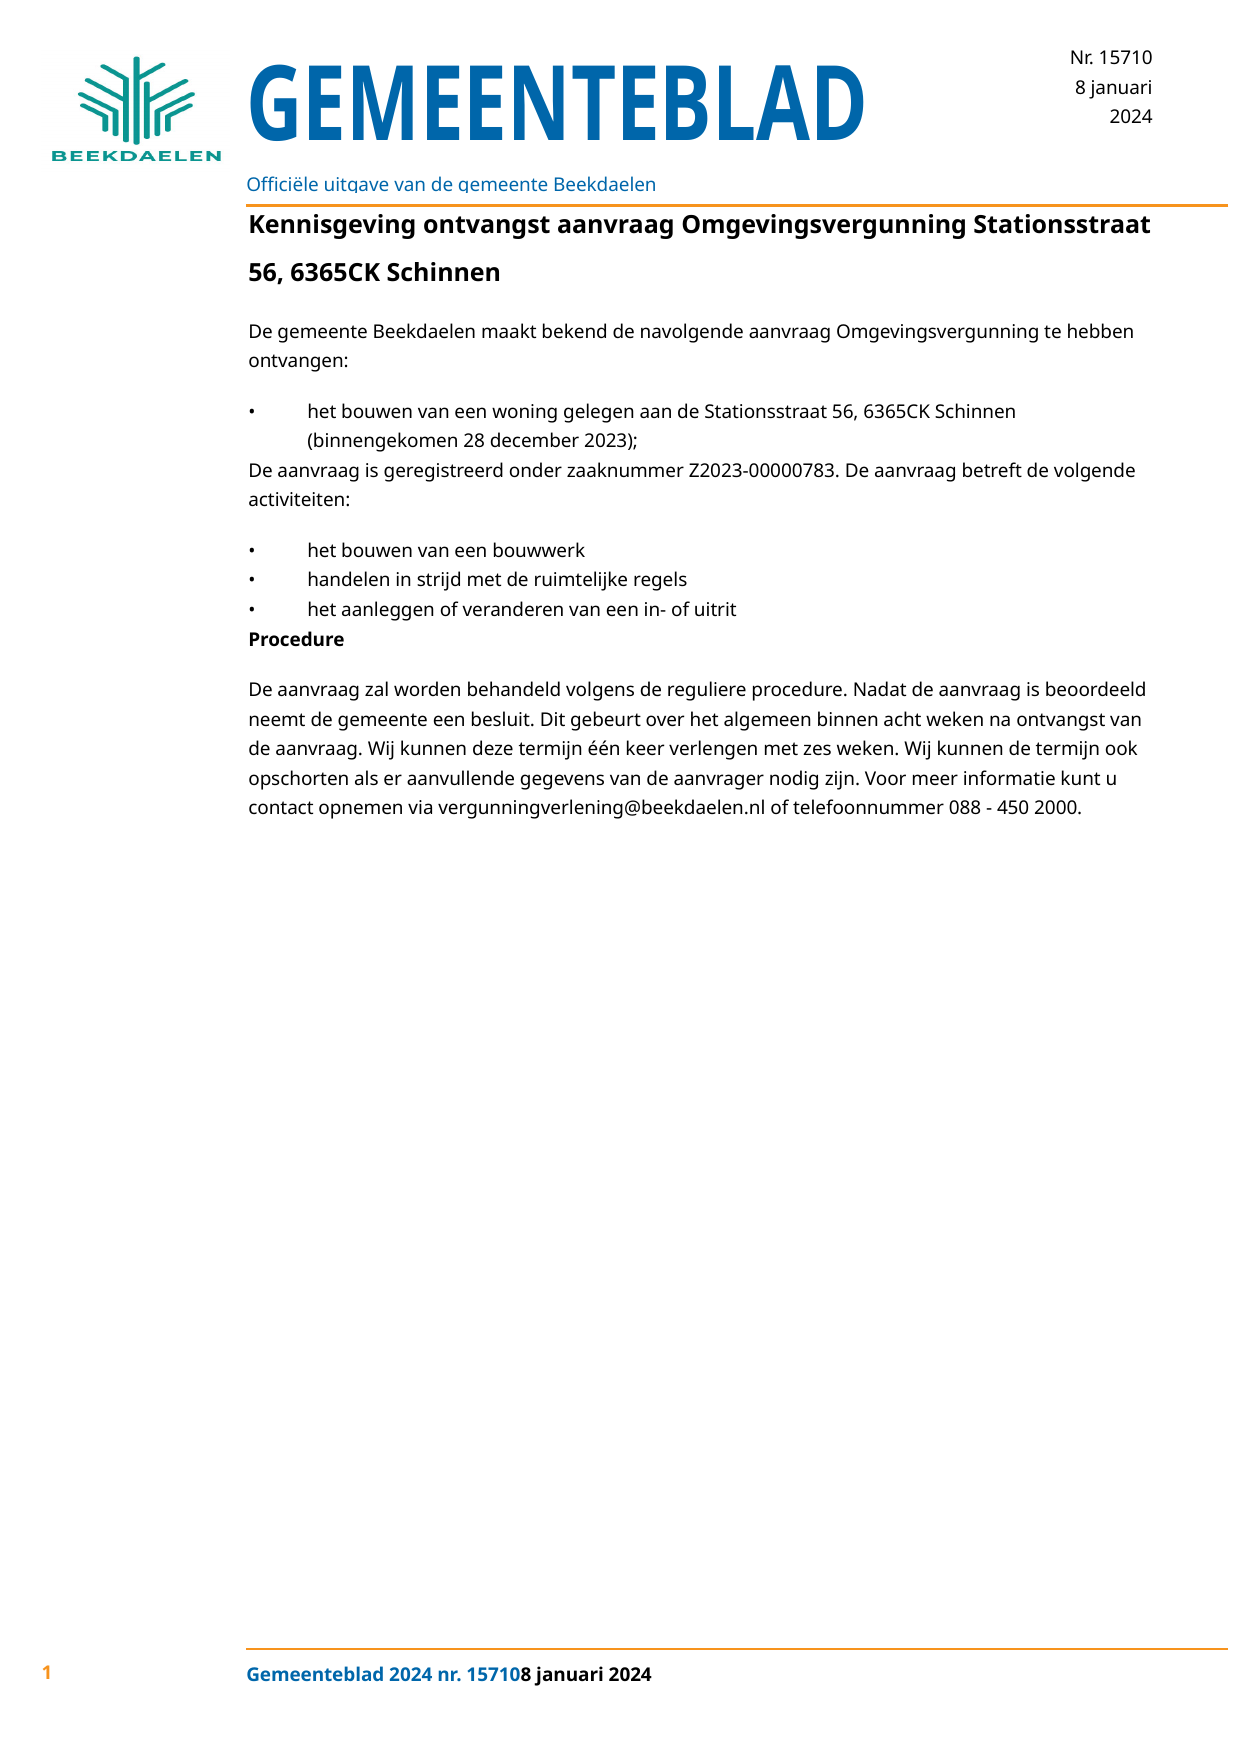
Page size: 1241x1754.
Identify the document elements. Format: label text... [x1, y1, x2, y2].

text De aanvraag is geregistreerd onder zaaknummer Z2023-00000783. De aanvraag betreft de volgende activiteiten: [248, 457, 1152, 512]
list het bouwen van een woning gelegen aan de Stationsstraat 56, 6365CK Schinnen (binnengekomen 28 december 2023); [248, 398, 1152, 453]
text De aanvraag zal worden behandeld volgens de reguliere procedure. Nadat de aanvraag is beoordeeld neemt de gemeente een besluit. Dit gebeurt over het algemeen binnen acht weken na ontvangst van de aanvraag. Wij kunnen deze termijn één keer verlengen met zes weken. Wij kunnen de termijn ook opschorten als er aanvullende gegevens van de aanvrager nodig zijn. Voor meer informatie kunt u contact opnemen via vergunningverlening@beekdaelen.nl of telefoonnummer 088 - 450 2000. [248, 676, 1152, 820]
list het aanleggen of veranderen van een in- of uitrit [248, 596, 1152, 622]
text Procedure [248, 626, 1152, 652]
list het bouwen van een bouwwerk [248, 537, 1152, 563]
picture [41, 47, 231, 172]
text De gemeente Beekdaelen maakt bekend de navolgende aanvraag Omgevingsvergunning te hebben ontvangen: [248, 318, 1152, 373]
list handelen in strijd met de ruimtelijke regels [248, 567, 1152, 592]
text Kennisgeving ontvangst aanvraag Omgevingsvergunning Stationsstraat 56, 6365CK Schinnen [248, 207, 1152, 288]
